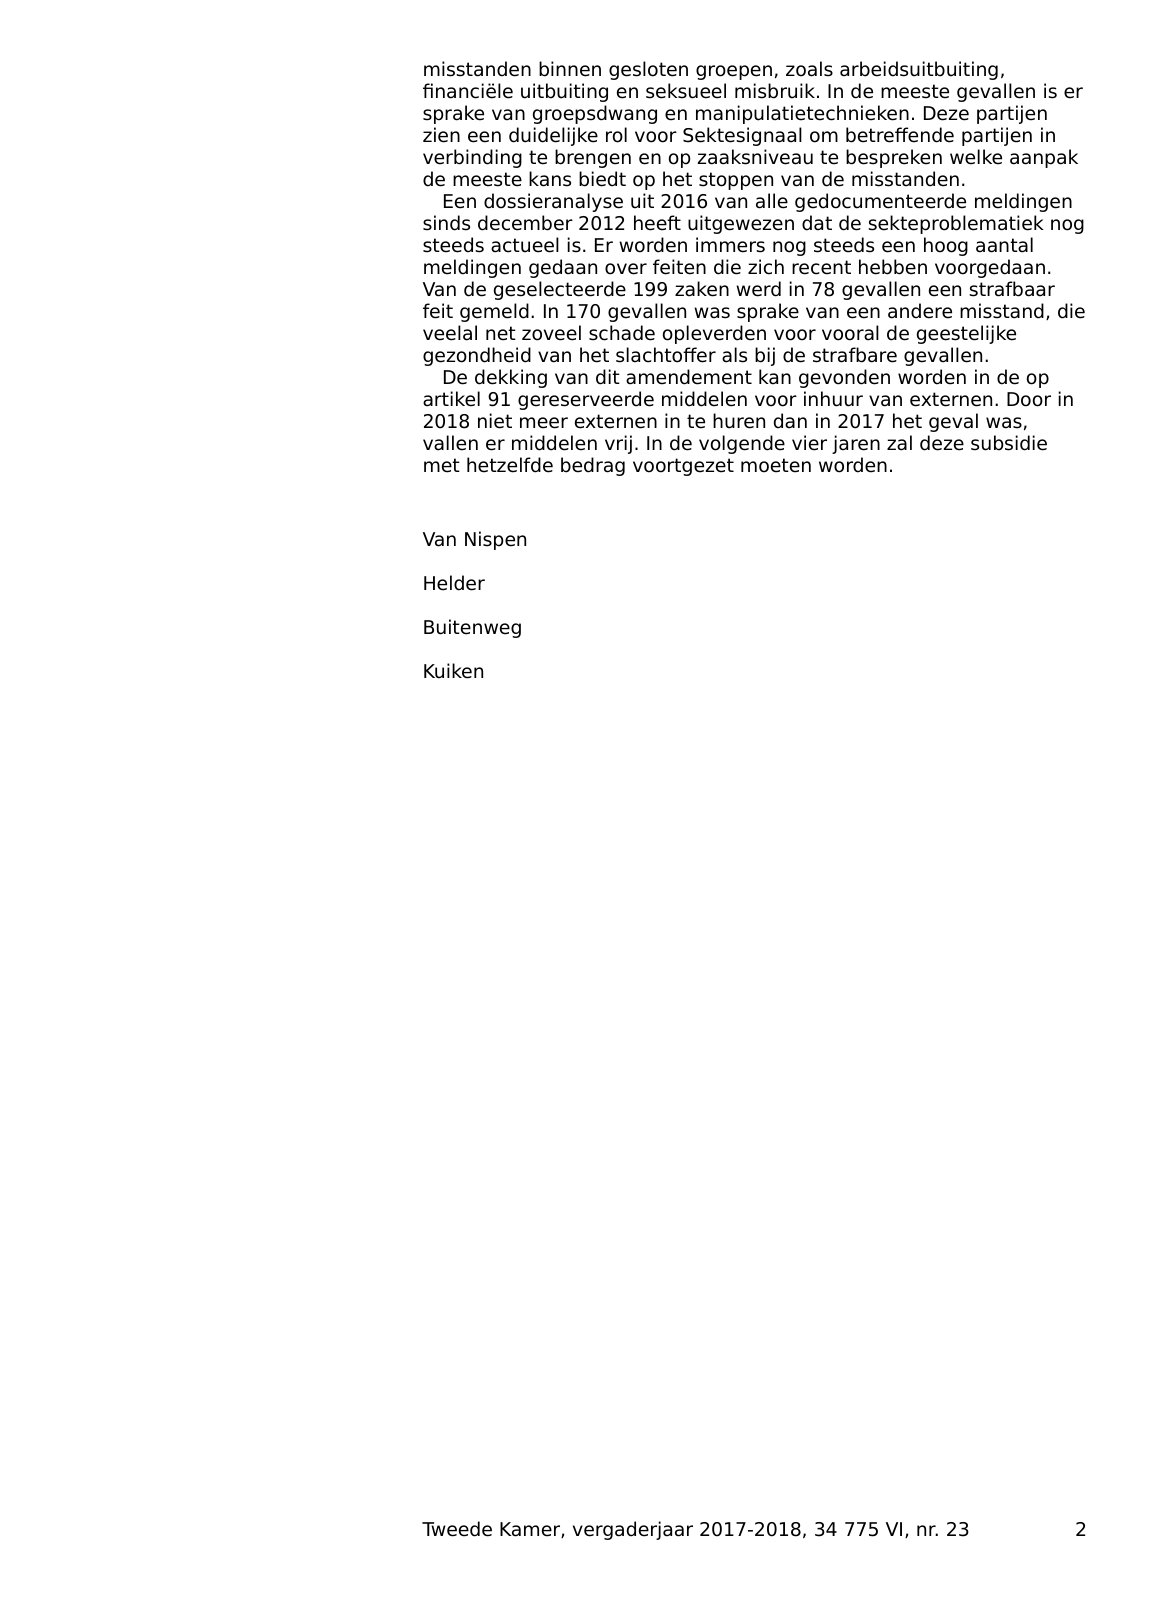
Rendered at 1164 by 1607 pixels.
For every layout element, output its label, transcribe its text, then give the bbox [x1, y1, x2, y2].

text misstanden binnen gesloten groepen, zoals arbeidsuitbuiting, financiële uitbuiting en seksueel misbruik. In de meeste gevallen is er sprake van groepsdwang en manipulatietechnieken. Deze partijen zien een duidelijke rol voor Sektesignaal om betreffende partijen in verbinding te brengen en op zaaksniveau te bespreken welke aanpak de meeste kans biedt op het stoppen van de misstanden. [422, 59, 1087, 191]
text Van Nispen Helder Buitenweg Kuiken [422, 507, 1087, 682]
text De dekking van dit amendement kan gevonden worden in de op artikel 91 gereserveerde middelen voor inhuur van externen. Door in 2018 niet meer externen in te huren dan in 2017 het geval was, vallen er middelen vrij. In de volgende vier jaren zal deze subsidie met hetzelfde bedrag voortgezet moeten worden. [422, 367, 1087, 477]
text Een dossieranalyse uit 2016 van alle gedocumenteerde meldingen sinds december 2012 heeft uitgewezen dat de sekteproblematiek nog steeds actueel is. Er worden immers nog steeds een hoog aantal meldingen gedaan over feiten die zich recent hebben voorgedaan. Van de geselecteerde 199 zaken werd in 78 gevallen een strafbaar feit gemeld. In 170 gevallen was sprake van een andere misstand, die veelal net zoveel schade opleverden voor vooral de geestelijke gezondheid van het slachtoffer als bij de strafbare gevallen. [422, 191, 1087, 367]
